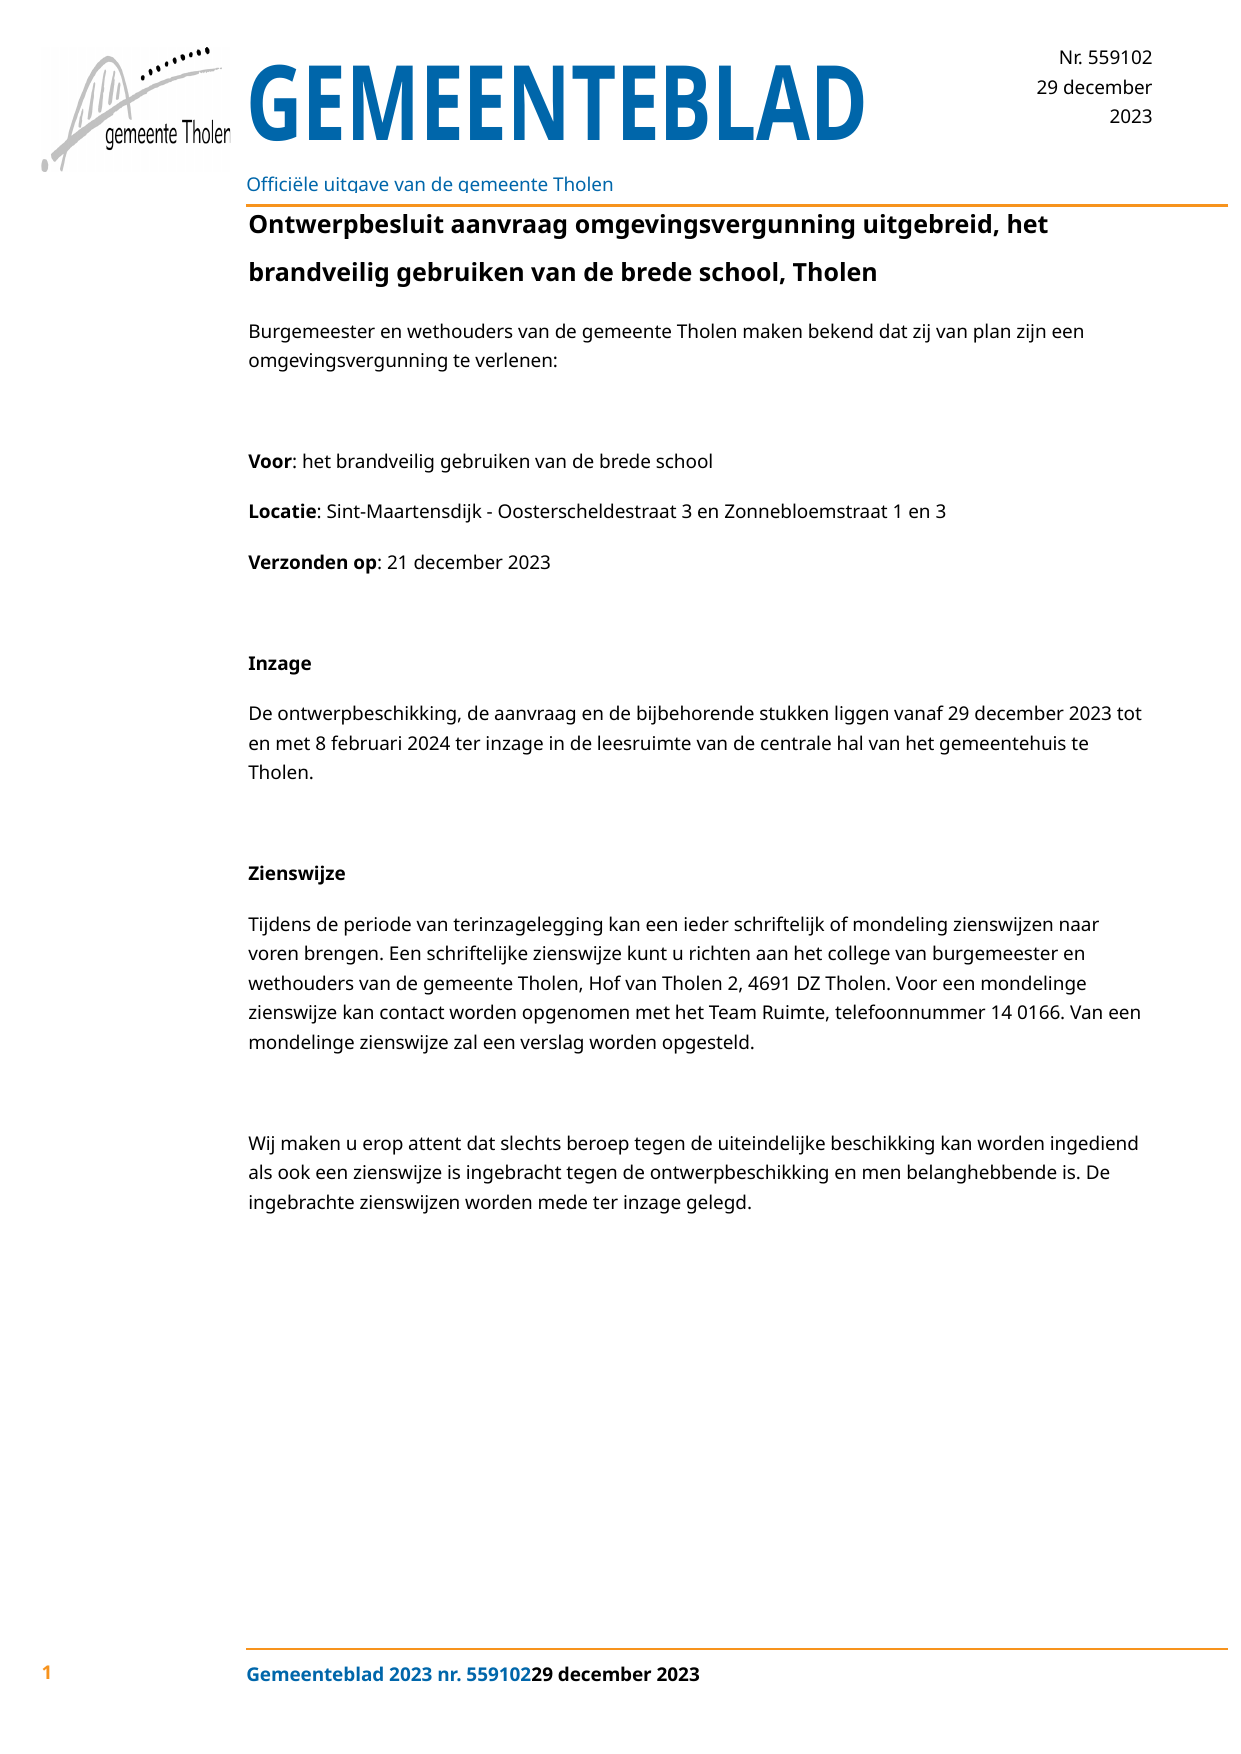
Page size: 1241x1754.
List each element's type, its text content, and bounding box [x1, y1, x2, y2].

text Inzage [248, 650, 1152, 676]
text Ontwerpbesluit aanvraag omgevingsvergunning uitgebreid, het brandveilig gebruiken van de brede school, Tholen [248, 207, 1152, 288]
text Locatie: Sint-Maartensdijk - Oosterscheldestraat 3 en Zonnebloemstraat 1 en 3 [248, 499, 1152, 524]
text Verzonden op: 21 december 2023 [248, 549, 1152, 575]
text Tijdens de periode van terinzagelegging kan een ieder schriftelijk of mondeling zienswijzen naar voren brengen. Een schriftelijke zienswijze kunt u richten aan het college van burgemeester en wethouders van de gemeente Tholen, Hof van Tholen 2, 4691 DZ Tholen. Voor een mondelinge zienswijze kan contact worden opgenomen met het Team Ruimte, telefoonnummer 14 0166. Van een mondelinge zienswijze zal een verslag worden opgesteld. [248, 911, 1152, 1055]
text Burgemeester en wethouders van de gemeente Tholen maken bekend dat zij van plan zijn een omgevingsvergunning te verlenen: [248, 318, 1152, 373]
picture [41, 47, 231, 172]
text Zienswijze [248, 860, 1152, 886]
text De ontwerpbeschikking, de aanvraag en de bijbehorende stukken liggen vanaf 29 december 2023 tot en met 8 februari 2024 ter inzage in de leesruimte van de centrale hal van het gemeentehuis te Tholen. [248, 700, 1152, 785]
text Wij maken u erop attent dat slechts beroep tegen de uiteindelijke beschikking kan worden ingediend als ook een zienswijze is ingebracht tegen de ontwerpbeschikking en men belanghebbende is. De ingebrachte zienswijzen worden mede ter inzage gelegd. [248, 1130, 1152, 1215]
text Voor: het brandveilig gebruiken van de brede school [248, 448, 1152, 474]
